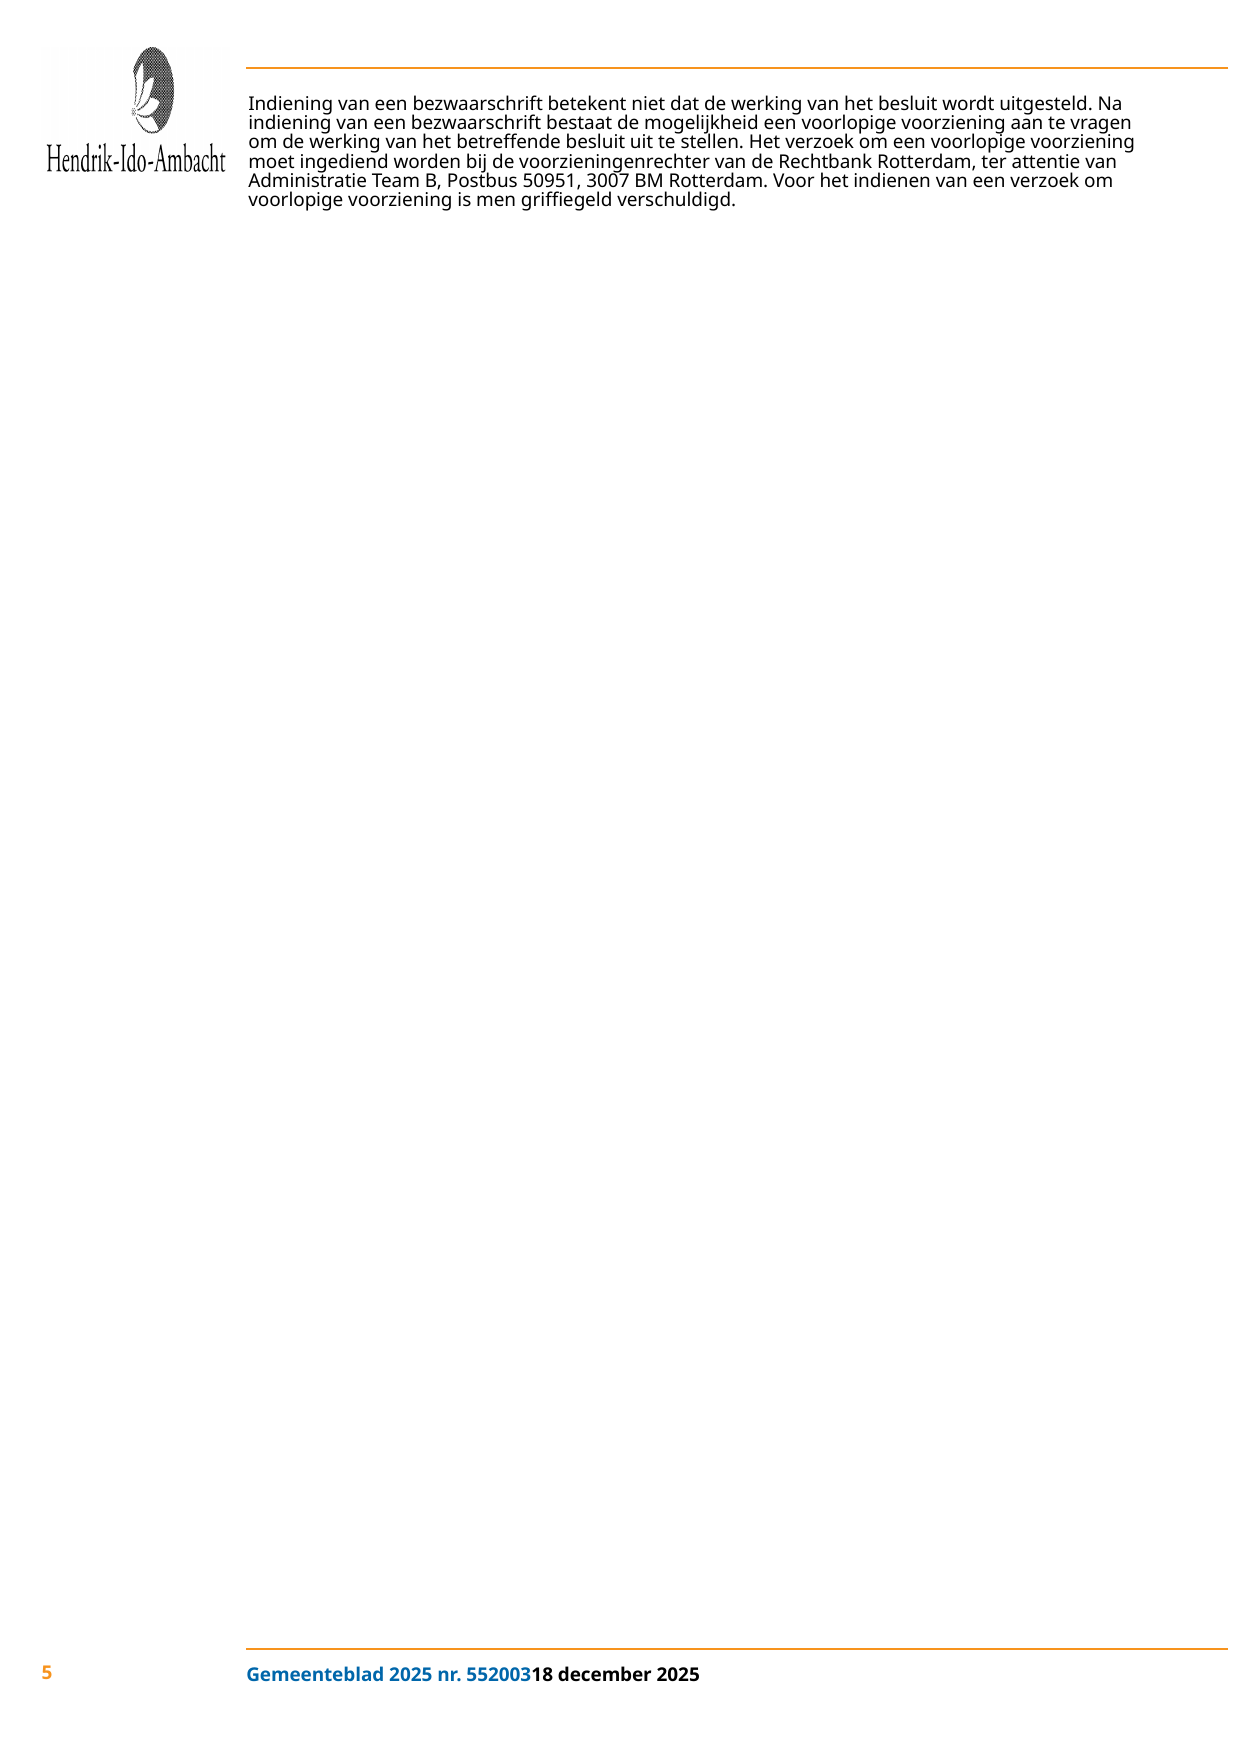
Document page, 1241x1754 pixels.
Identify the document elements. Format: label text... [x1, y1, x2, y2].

picture [41, 47, 231, 172]
text Indiening van een bezwaarschrift betekent niet dat de werking van het besluit wordt uitgesteld. Na indiening van een bezwaarschrift bestaat de mogelijkheid een voorlopige voorziening aan te vragen om de werking van het betreffende besluit uit te stellen. Het verzoek om een voorlopige voorziening moet ingediend worden bij de voorzieningenrechter van de Rechtbank Rotterdam, ter attentie van Administratie Team B, Postbus 50951, 3007 BM Rotterdam. Voor het indienen van een verzoek om voorlopige voorziening is men griffiegeld verschuldigd. [248, 95, 1152, 210]
